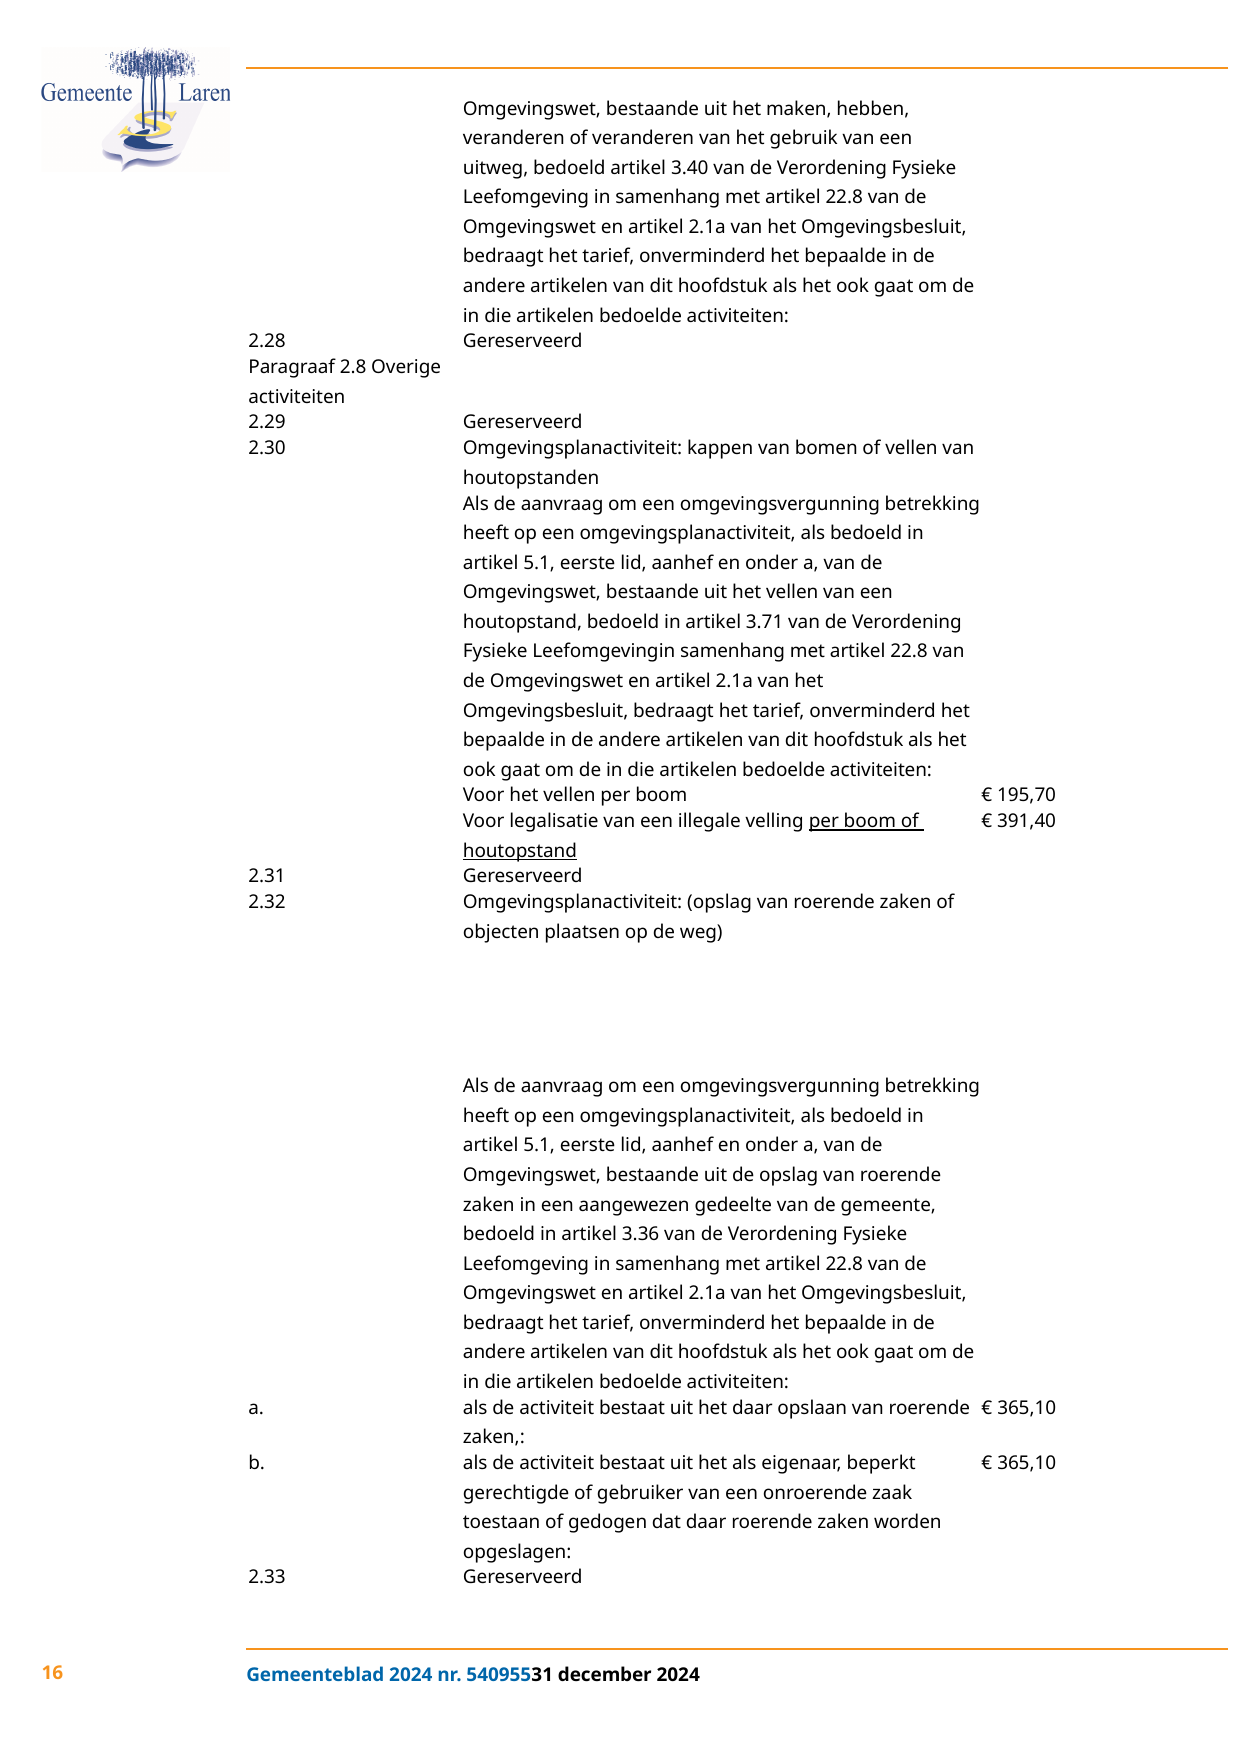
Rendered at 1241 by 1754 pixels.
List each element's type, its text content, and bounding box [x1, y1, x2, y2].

table_cell [981, 889, 1152, 944]
table_cell a. [248, 1394, 463, 1449]
table_cell [981, 434, 1152, 490]
table_cell [463, 1047, 981, 1072]
table_cell 2.30 [248, 434, 463, 490]
table_cell [981, 490, 1152, 782]
table_cell [248, 1021, 463, 1047]
table_cell € 391,40 [981, 808, 1152, 863]
table_cell € 365,10 [981, 1449, 1152, 1564]
table_cell 2.33 [248, 1564, 463, 1589]
table_cell [463, 995, 981, 1021]
table_cell [463, 1021, 981, 1047]
table_cell [981, 1021, 1152, 1047]
table_cell Paragraaf 2.8 Overige activiteiten [248, 353, 463, 409]
table_cell [981, 95, 1152, 328]
table_cell Gereserveerd [463, 328, 981, 353]
table_cell Gereserveerd [463, 863, 981, 888]
table_cell als de activiteit bestaat uit het daar opslaan van roerende zaken,: [463, 1394, 981, 1449]
table_cell Gereserveerd [463, 409, 981, 434]
table_cell € 365,10 [981, 1394, 1152, 1449]
table_cell Voor het vellen per boom [463, 782, 981, 807]
table_cell 2.28 [248, 328, 463, 353]
table_cell [981, 863, 1152, 888]
table_cell [981, 970, 1152, 995]
table_cell [981, 1073, 1152, 1394]
table_cell 2.31 [248, 863, 463, 888]
table_cell [248, 95, 463, 328]
table_cell [248, 944, 463, 969]
table_cell [248, 782, 463, 807]
table_cell [248, 1047, 463, 1072]
table_cell [248, 970, 463, 995]
table_cell Omgevingsplanactiviteit: (opslag van roerende zaken of objecten plaatsen op de weg) [463, 889, 981, 944]
table_cell [981, 1564, 1152, 1589]
table_cell [981, 328, 1152, 353]
table_cell 2.29 [248, 409, 463, 434]
table_cell [463, 353, 981, 409]
table_cell [248, 995, 463, 1021]
table_cell [248, 808, 463, 863]
table_cell [981, 944, 1152, 969]
table_cell [248, 490, 463, 782]
table_cell € 195,70 [981, 782, 1152, 807]
table_cell Omgevingsplanactiviteit: kappen van bomen of vellen van houtopstanden [463, 434, 981, 490]
table_cell [463, 970, 981, 995]
table_cell als de activiteit bestaat uit het als eigenaar, beperkt gerechtigde of gebruiker van een onroerende zaak toestaan of gedogen dat daar roerende zaken worden opgeslagen: [463, 1449, 981, 1564]
table_cell [981, 409, 1152, 434]
table_cell [463, 944, 981, 969]
table_cell Voor legalisatie van een illegale velling per boom of houtopstand [463, 808, 981, 863]
table_cell Als de aanvraag om een omgevingsvergunning betrekking heeft op een omgevingsplanactiviteit, als bedoeld in artikel 5.1, eerste lid, aanhef en onder a, van de Omgevingswet, bestaande uit de opslag van roerende zaken in een aangewezen gedeelte van de gemeente, bedoeld in artikel 3.36 van de Verordening Fysieke Leefomgeving in samenhang met artikel 22.8 van de Omgevingswet en artikel 2.1a van het Omgevingsbesluit, bedraagt het tarief, onverminderd het bepaalde in de andere artikelen van dit hoofdstuk als het ook gaat om de in die artikelen bedoelde activiteiten: [463, 1073, 981, 1394]
table_cell Als de aanvraag om een omgevingsvergunning betrekking heeft op een omgevingsplanactiviteit, als bedoeld in artikel 5.1, eerste lid, aanhef en onder a, van de Omgevingswet, bestaande uit het vellen van een houtopstand, bedoeld in artikel 3.71 van de Verordening Fysieke Leefomgevingin samenhang met artikel 22.8 van de Omgevingswet en artikel 2.1a van het Omgevingsbesluit, bedraagt het tarief, onverminderd het bepaalde in de andere artikelen van dit hoofdstuk als het ook gaat om de in die artikelen bedoelde activiteiten: [463, 490, 981, 782]
table_cell Gereserveerd [463, 1564, 981, 1589]
table_cell 2.32 [248, 889, 463, 944]
table_cell [981, 995, 1152, 1021]
picture [41, 47, 231, 172]
table_cell b. [248, 1449, 463, 1564]
table_cell [248, 1073, 463, 1394]
table_cell Omgevingswet, bestaande uit het maken, hebben, veranderen of veranderen van het gebruik van een uitweg, bedoeld artikel 3.40 van de Verordening Fysieke Leefomgeving in samenhang met artikel 22.8 van de Omgevingswet en artikel 2.1a van het Omgevingsbesluit, bedraagt het tarief, onverminderd het bepaalde in de andere artikelen van dit hoofdstuk als het ook gaat om de in die artikelen bedoelde activiteiten: [463, 95, 981, 328]
table_cell [981, 1047, 1152, 1072]
